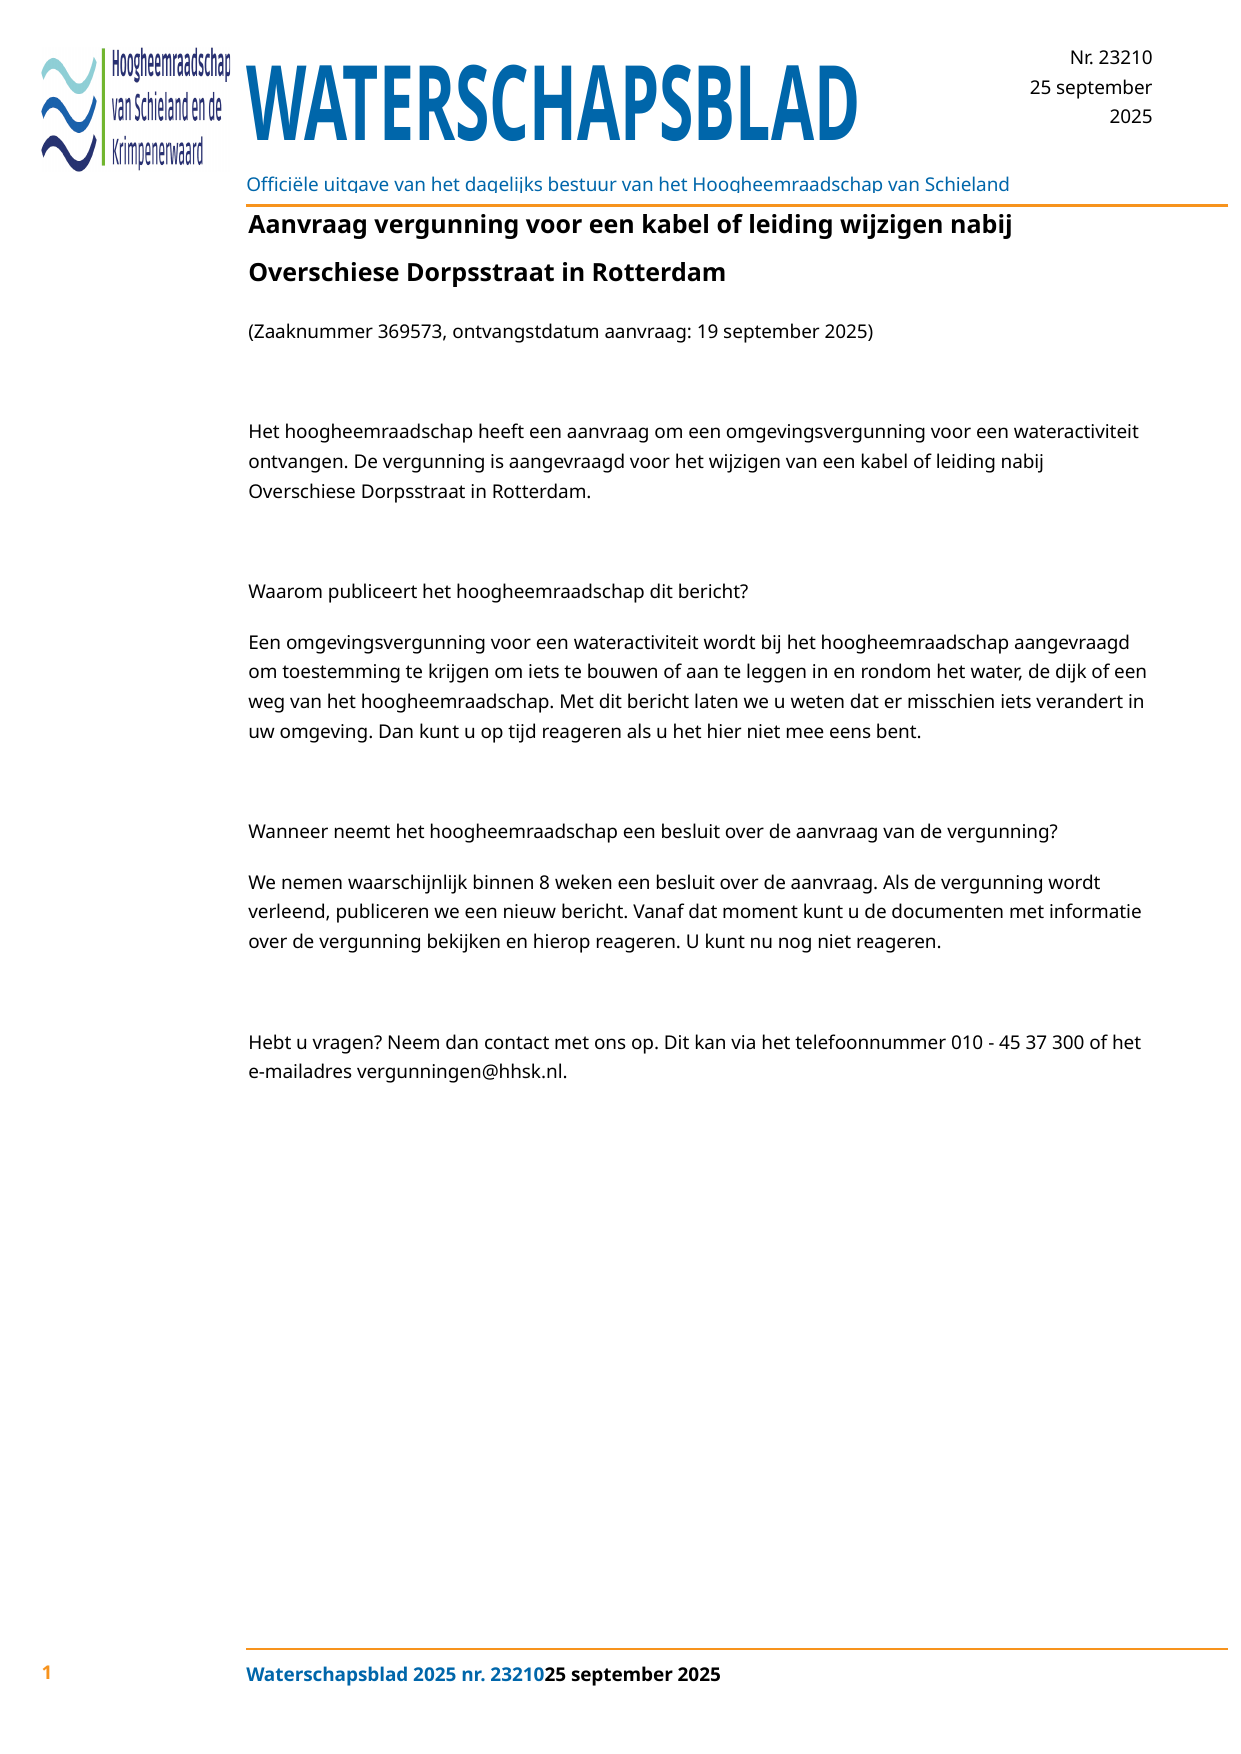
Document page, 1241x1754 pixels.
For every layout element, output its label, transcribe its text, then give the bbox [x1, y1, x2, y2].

text Waarom publiceert het hoogheemraadschap dit bericht? [248, 579, 1152, 604]
text (Zaaknummer 369573, ontvangstdatum aanvraag: 19 september 2025) [248, 318, 1152, 344]
text Hebt u vragen? Neem dan contact met ons op. Dit kan via het telefoonnummer 010 - 45 37 300 of het e-mailadres vergunningen@hhsk.nl. [248, 1029, 1152, 1084]
text Een omgevingsvergunning voor een wateractiviteit wordt bij het hoogheemraadschap aangevraagd om toestemming te krijgen om iets te bouwen of aan te leggen in en rondom het water, de dijk of een weg van het hoogheemraadschap. Met dit bericht laten we u weten dat er misschien iets verandert in uw omgeving. Dan kunt u op tijd reageren als u het hier niet mee eens bent. [248, 629, 1152, 744]
picture [41, 47, 231, 172]
text Aanvraag vergunning voor een kabel of leiding wijzigen nabij Overschiese Dorpsstraat in Rotterdam [248, 207, 1152, 288]
text Het hoogheemraadschap heeft een aanvraag om een omgevingsvergunning voor een wateractiviteit ontvangen. De vergunning is aangevraagd voor het wijzigen van een kabel of leiding nabij Overschiese Dorpsstraat in Rotterdam. [248, 419, 1152, 504]
text We nemen waarschijnlijk binnen 8 weken een besluit over de aanvraag. Als de vergunning wordt verleend, publiceren we een nieuw bericht. Vanaf dat moment kunt u de documenten met informatie over de vergunning bekijken en hierop reageren. U kunt nu nog niet reageren. [248, 869, 1152, 954]
text Wanneer neemt het hoogheemraadschap een besluit over de aanvraag van de vergunning? [248, 819, 1152, 844]
